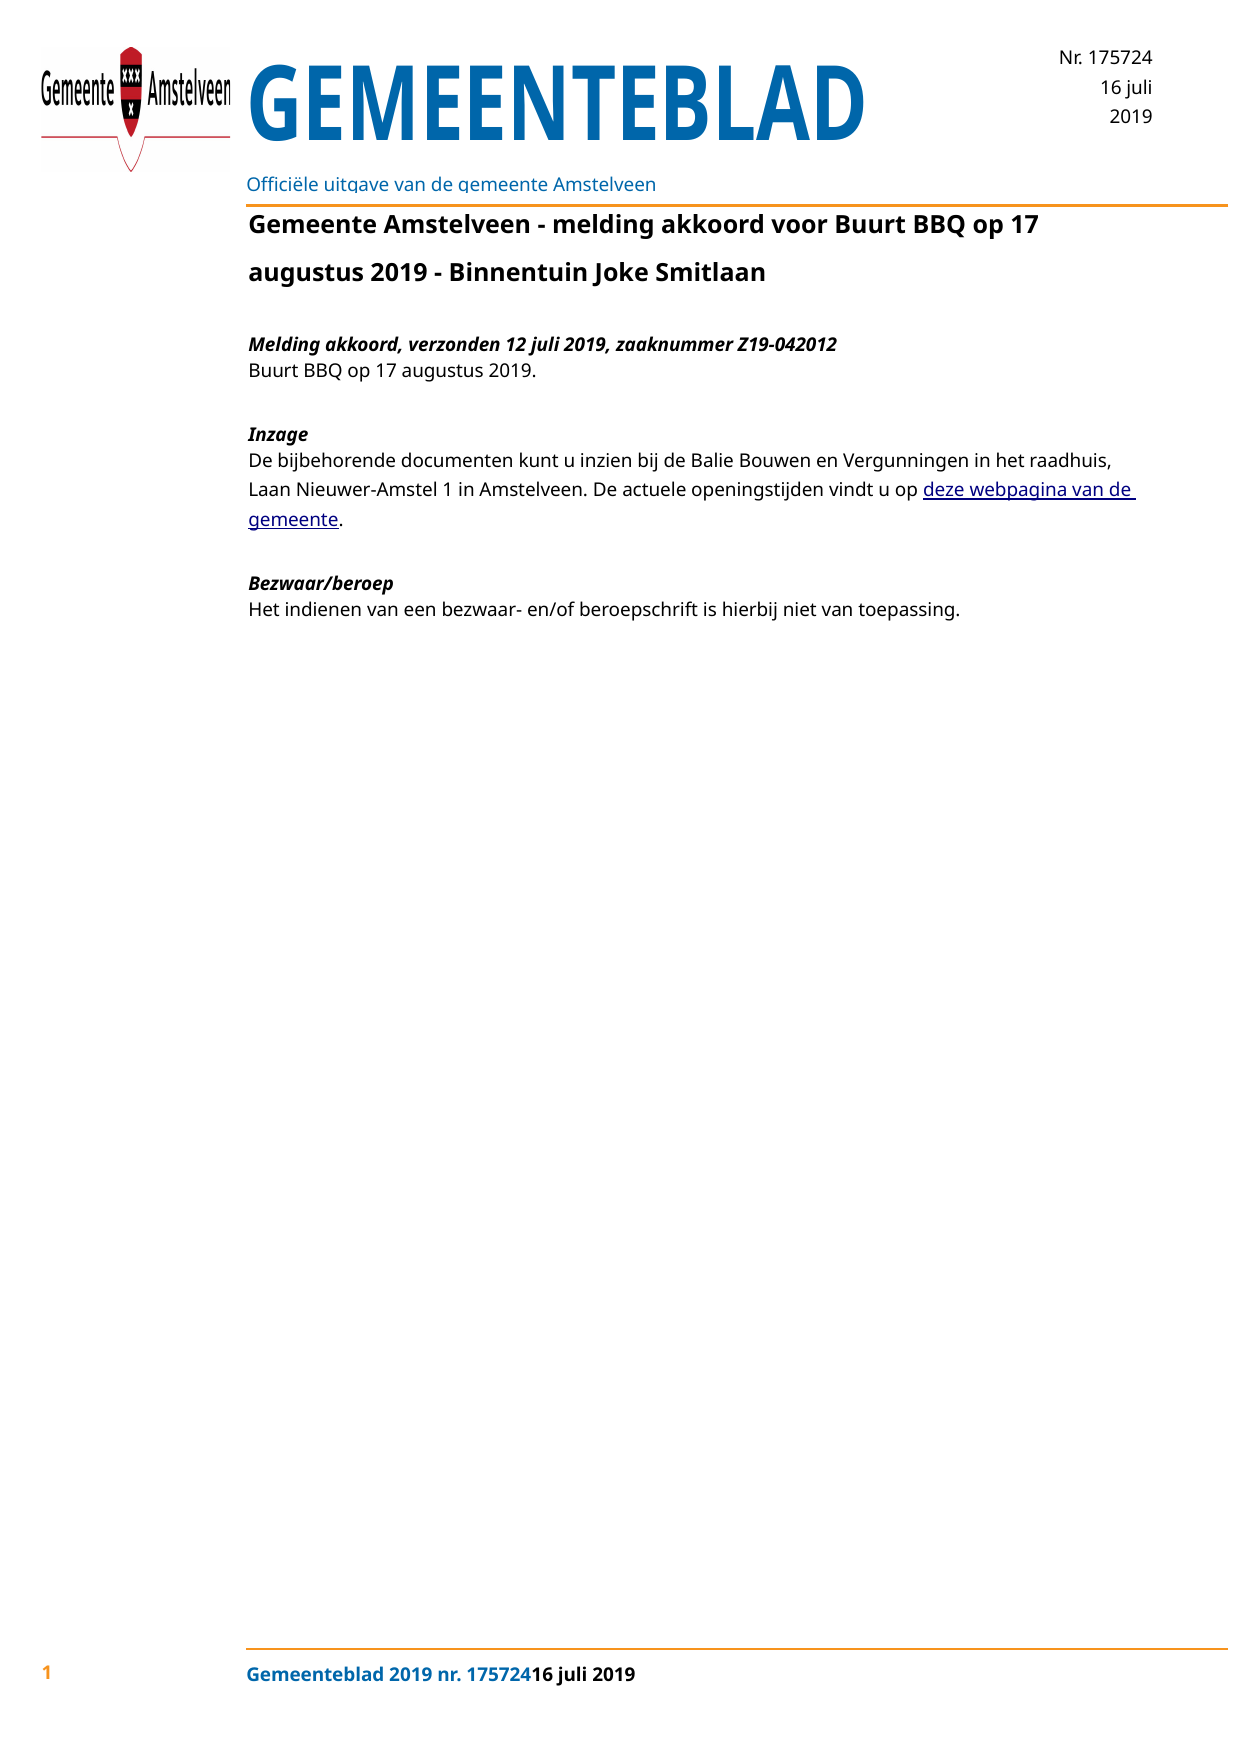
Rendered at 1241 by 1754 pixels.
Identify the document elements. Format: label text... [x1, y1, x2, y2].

text Bezwaar/beroep [248, 570, 1152, 596]
text Melding akkoord, verzonden 12 juli 2019, zaaknummer Z19-042012 [248, 331, 1152, 357]
text Buurt BBQ op 17 augustus 2019. [248, 357, 1152, 383]
text Gemeente Amstelveen - melding akkoord voor Buurt BBQ op 17 augustus 2019 - Binnentuin Joke Smitlaan [248, 207, 1152, 288]
text De bijbehorende documenten kunt u inzien bij de Balie Bouwen en Vergunningen in het raadhuis, Laan Nieuwer-Amstel 1 in Amstelveen. De actuele openingstijden vindt u op deze webpagina van de gemeente. [248, 447, 1152, 532]
text Het indienen van een bezwaar- en/of beroepschrift is hierbij niet van toepassing. [248, 596, 1152, 621]
picture [41, 47, 231, 172]
text Inzage [248, 421, 1152, 447]
